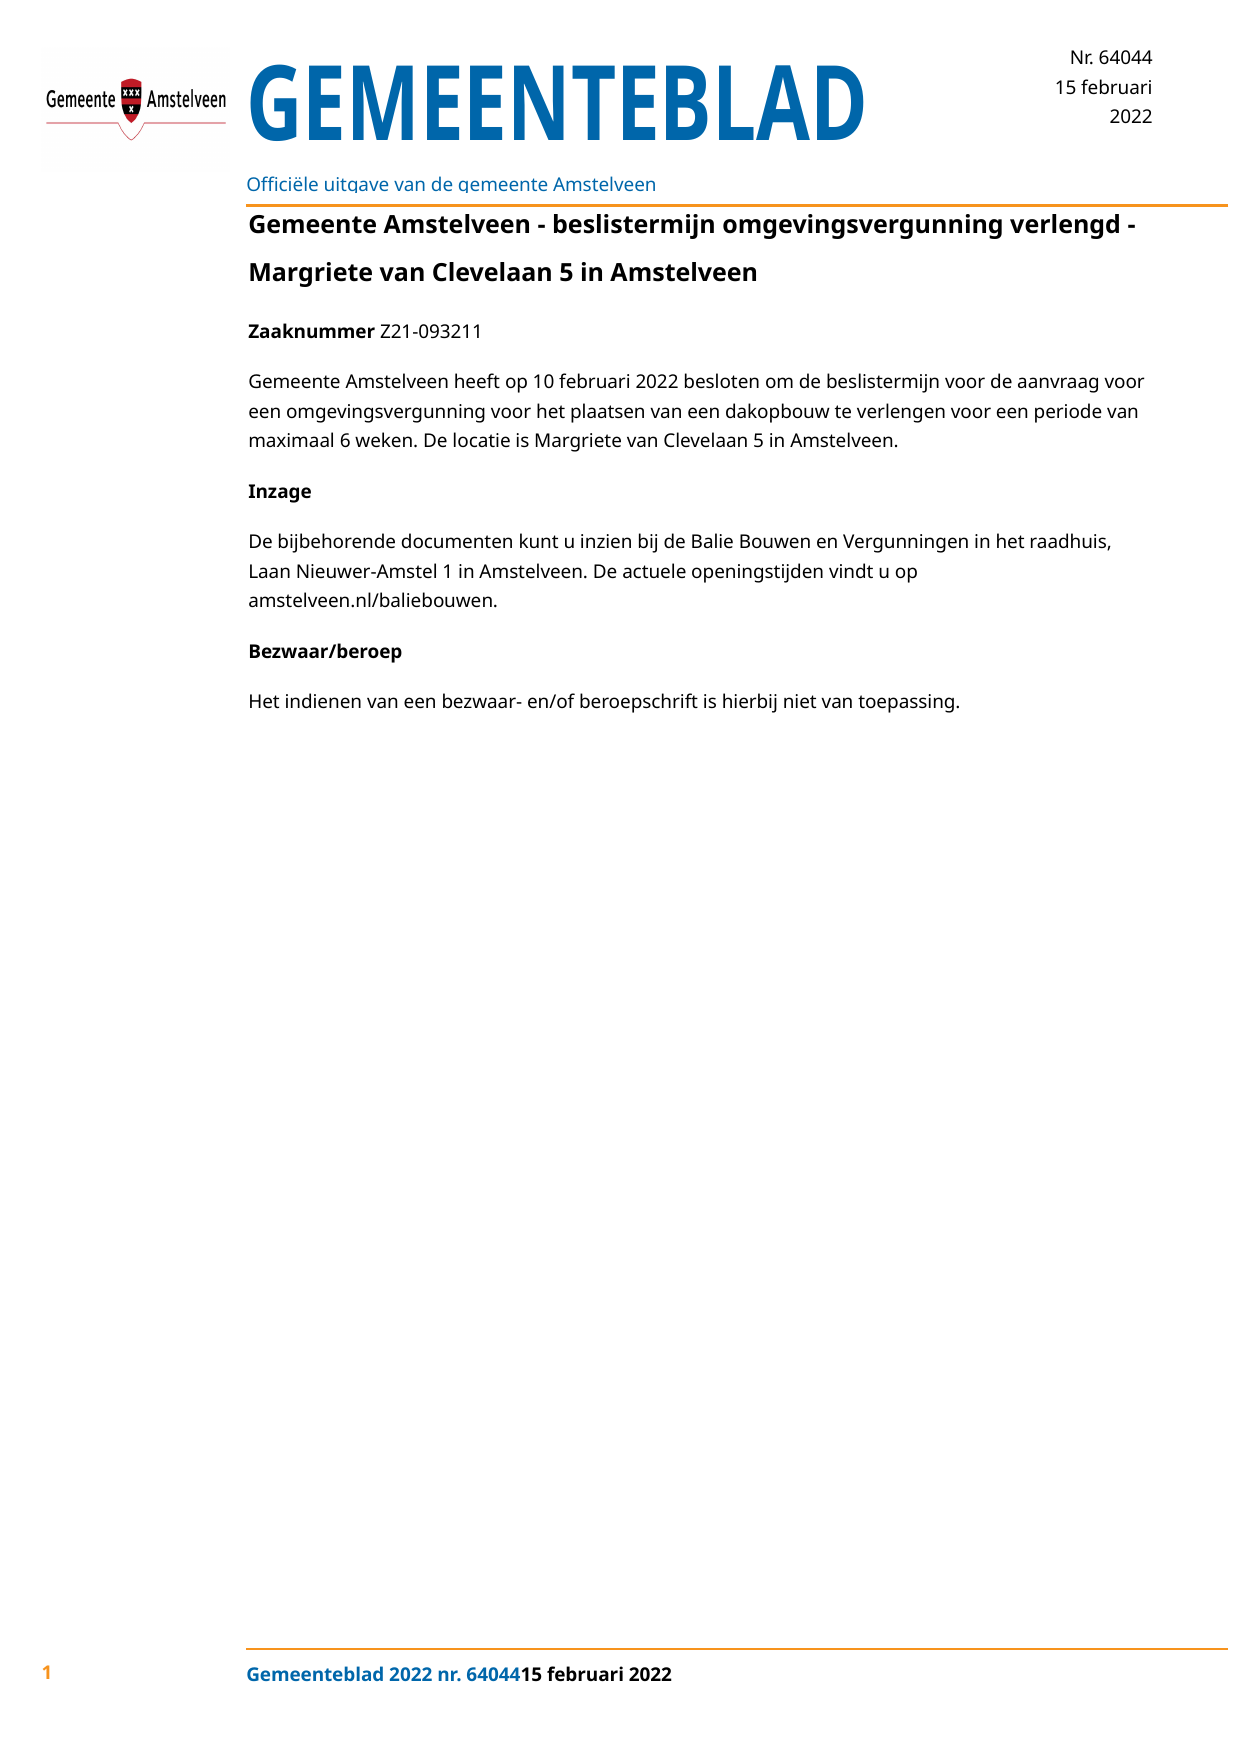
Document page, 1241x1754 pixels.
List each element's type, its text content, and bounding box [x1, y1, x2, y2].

text Gemeente Amstelveen heeft op 10 februari 2022 besloten om de beslistermijn voor de aanvraag voor een omgevingsvergunning voor het plaatsen van een dakopbouw te verlengen voor een periode van maximaal 6 weken. De locatie is Margriete van Clevelaan 5 in Amstelveen. [248, 368, 1152, 453]
picture [41, 47, 231, 172]
text Zaaknummer Z21-093211 [248, 318, 1152, 344]
text De bijbehorende documenten kunt u inzien bij de Balie Bouwen en Vergunningen in het raadhuis, Laan Nieuwer-Amstel 1 in Amstelveen. De actuele openingstijden vindt u op amstelveen.nl/baliebouwen. [248, 528, 1152, 613]
text Bezwaar/beroep [248, 638, 1152, 664]
text Inzage [248, 478, 1152, 504]
text Gemeente Amstelveen - beslistermijn omgevingsvergunning verlengd - Margriete van Clevelaan 5 in Amstelveen [248, 207, 1152, 288]
text Het indienen van een bezwaar- en/of beroepschrift is hierbij niet van toepassing. [248, 688, 1152, 714]
